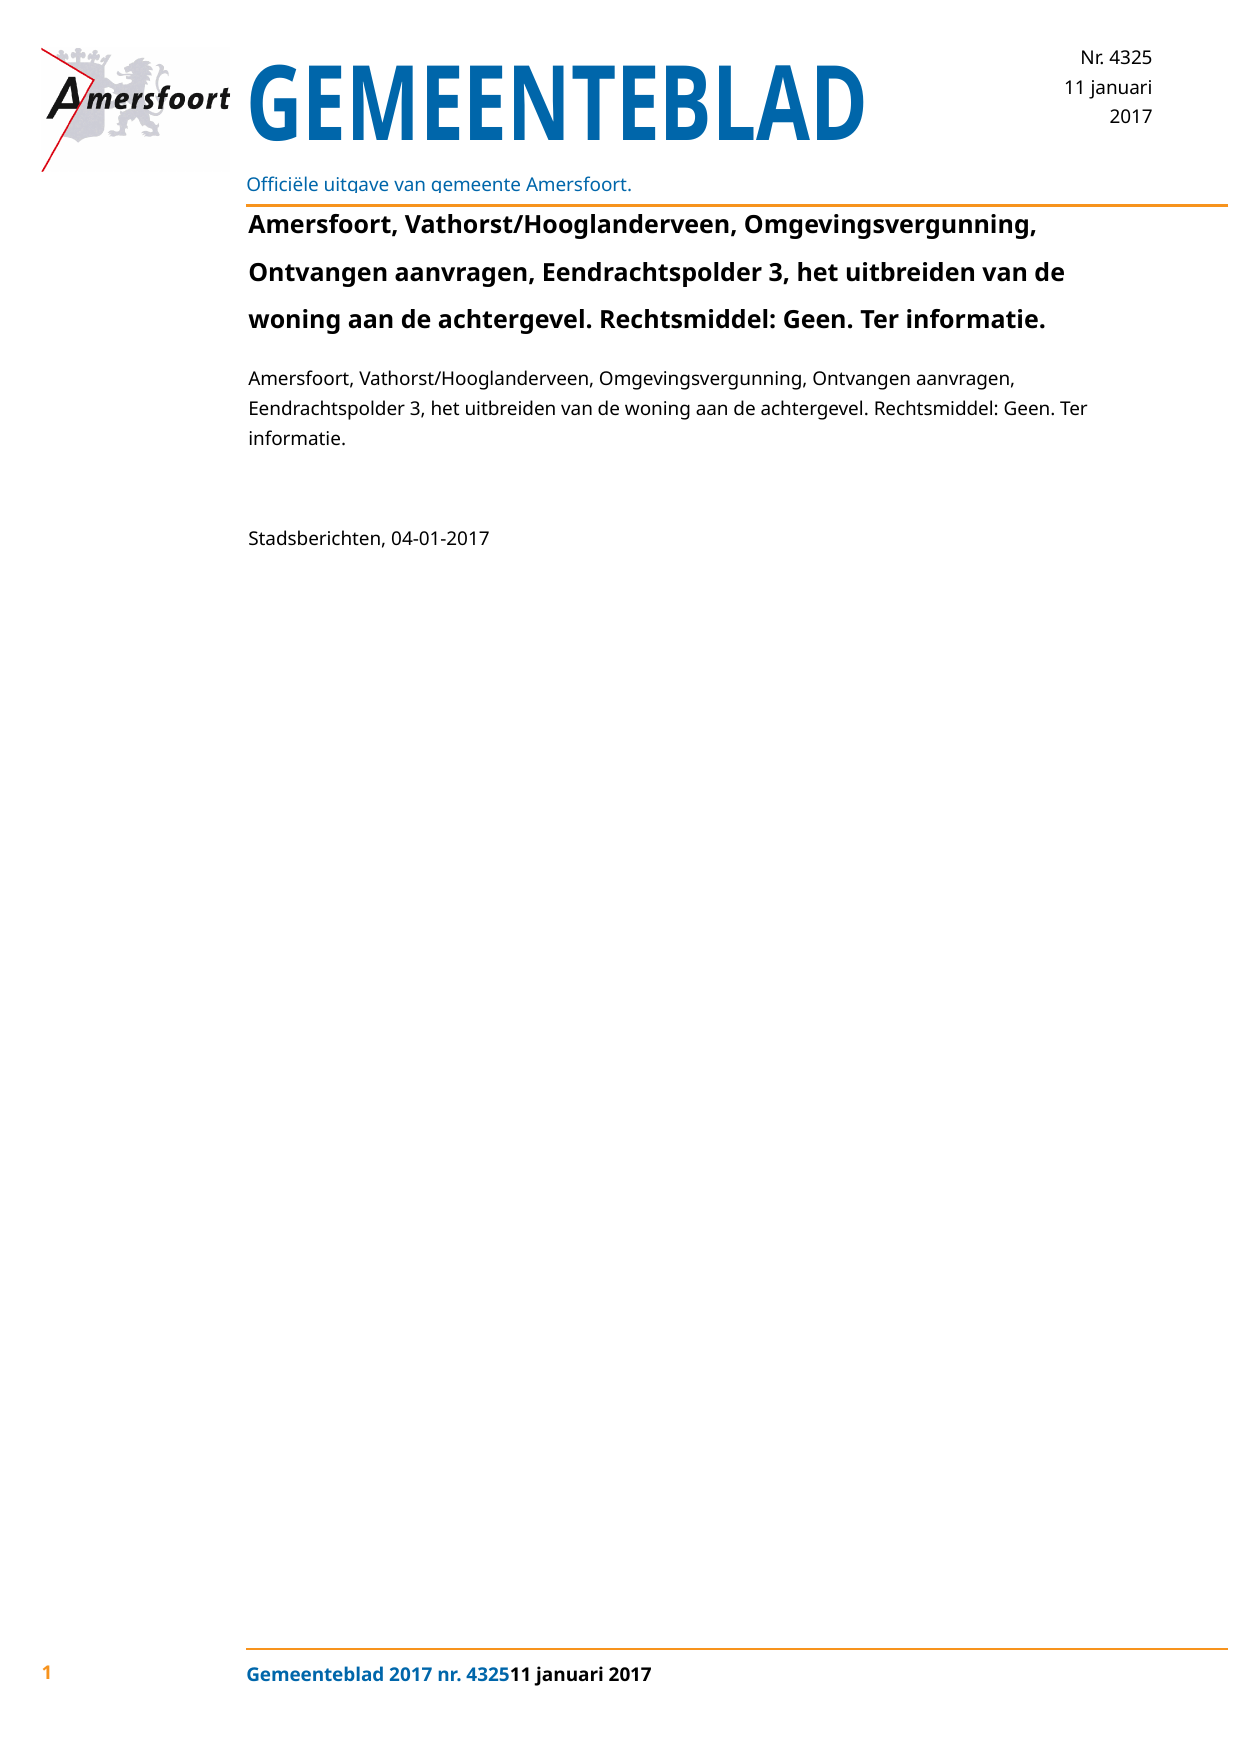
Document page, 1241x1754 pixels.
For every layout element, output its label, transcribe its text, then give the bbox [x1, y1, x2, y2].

text Stadsberichten, 04-01-2017 [248, 526, 1152, 551]
text Amersfoort, Vathorst/Hooglanderveen, Omgevingsvergunning, Ontvangen aanvragen, Eendrachtspolder 3, het uitbreiden van de woning aan de achtergevel. Rechtsmiddel: Geen. Ter informatie. [248, 366, 1152, 450]
text Amersfoort, Vathorst/Hooglanderveen, Omgevingsvergunning, Ontvangen aanvragen, Eendrachtspolder 3, het uitbreiden van de woning aan de achtergevel. Rechtsmiddel: Geen. Ter informatie. [248, 207, 1152, 336]
picture [41, 47, 231, 172]
